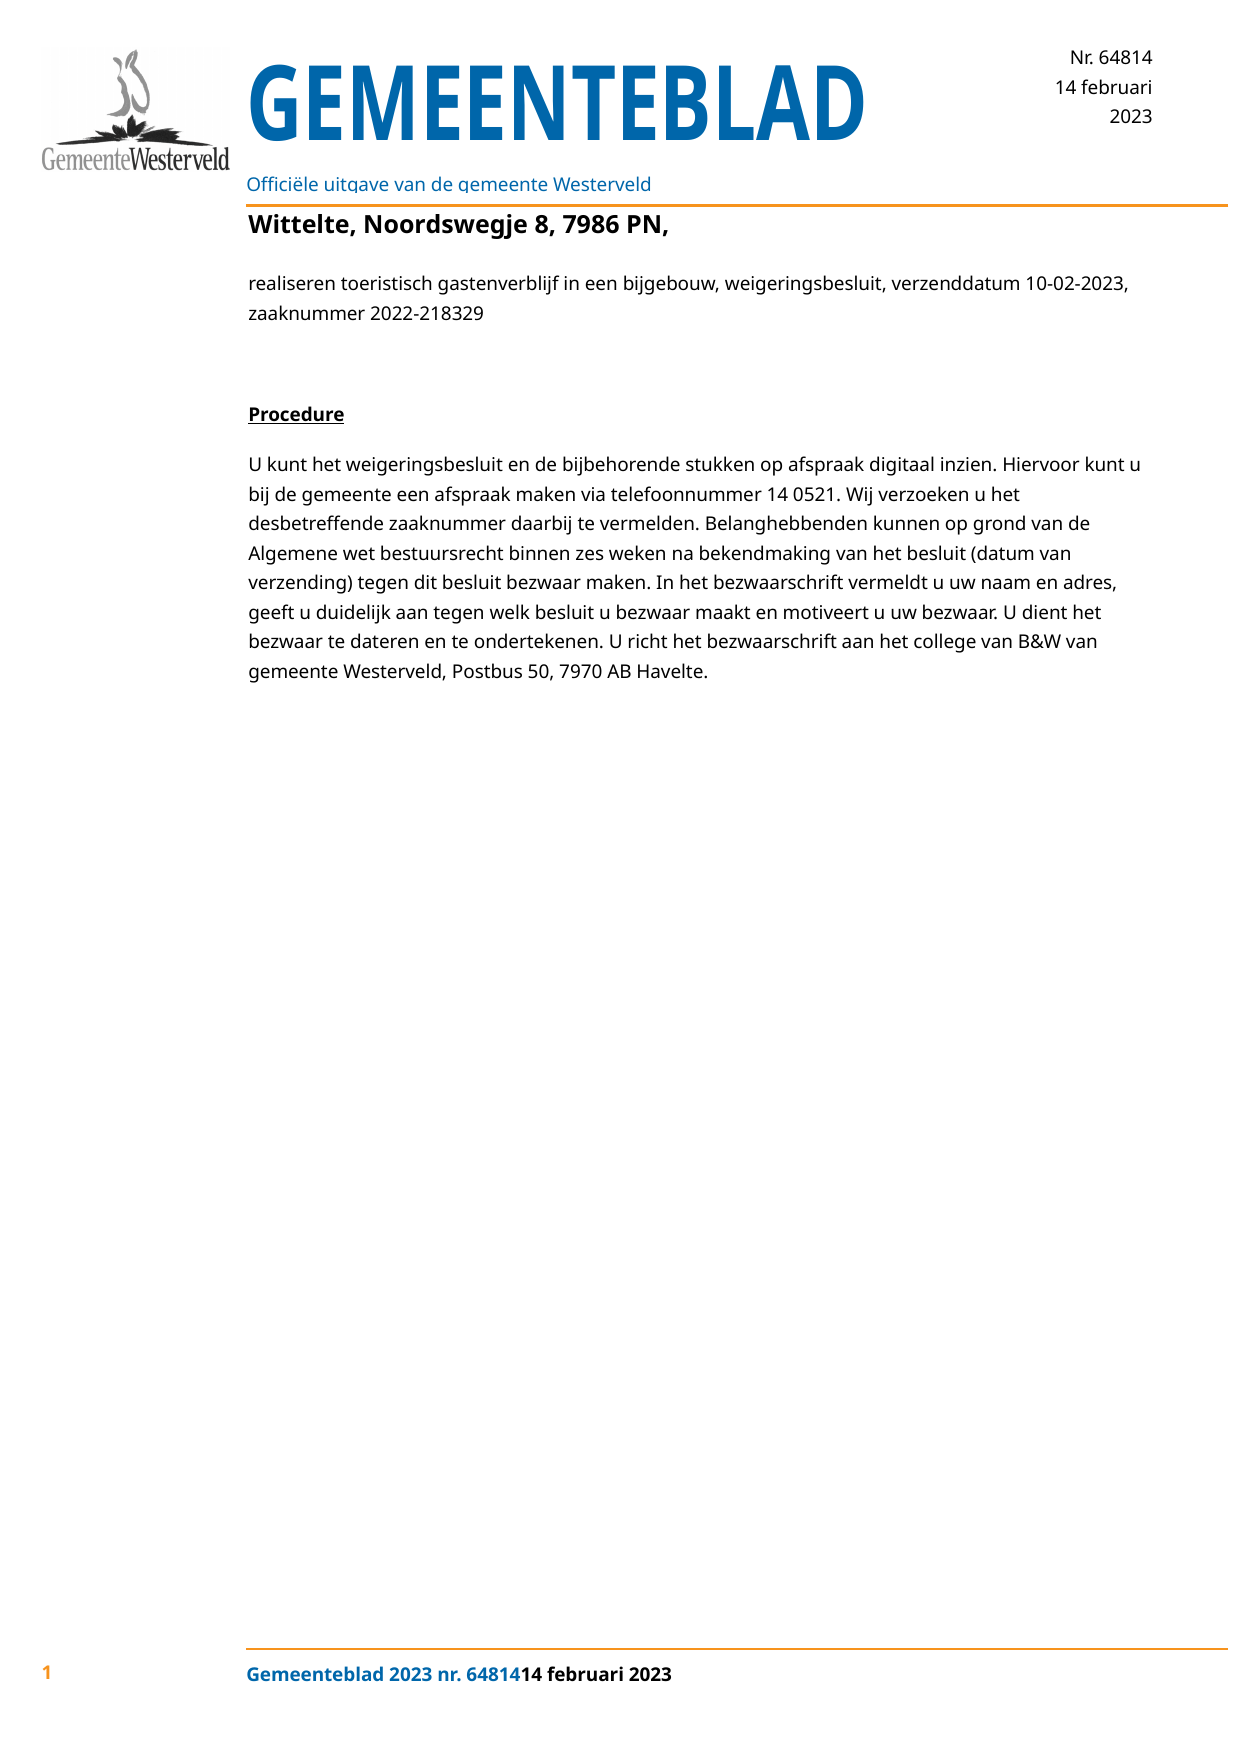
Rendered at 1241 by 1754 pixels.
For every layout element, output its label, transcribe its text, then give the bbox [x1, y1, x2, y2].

picture [41, 47, 231, 172]
text realiseren toeristisch gastenverblijf in een bijgebouw, weigeringsbesluit, verzenddatum 10-02-2023, zaaknummer 2022-218329 [248, 270, 1152, 326]
text Procedure [248, 401, 1152, 426]
text U kunt het weigeringsbesluit en de bijbehorende stukken op afspraak digitaal inzien. Hiervoor kunt u bij de gemeente een afspraak maken via telefoonnummer 14 0521. Wij verzoeken u het desbetreffende zaaknummer daarbij te vermelden. Belanghebbenden kunnen op grond van de Algemene wet bestuursrecht binnen zes weken na bekendmaking van het besluit (datum van verzending) tegen dit besluit bezwaar maken. In het bezwaarschrift vermeldt u uw naam en adres, geeft u duidelijk aan tegen welk besluit u bezwaar maakt en motiveert u uw bezwaar. U dient het bezwaar te dateren en te ondertekenen. U richt het bezwaarschrift aan het college van B&W van gemeente Westerveld, Postbus 50, 7970 AB Havelte. [248, 451, 1152, 684]
text Wittelte, Noordswegje 8, 7986 PN, [248, 207, 1152, 241]
